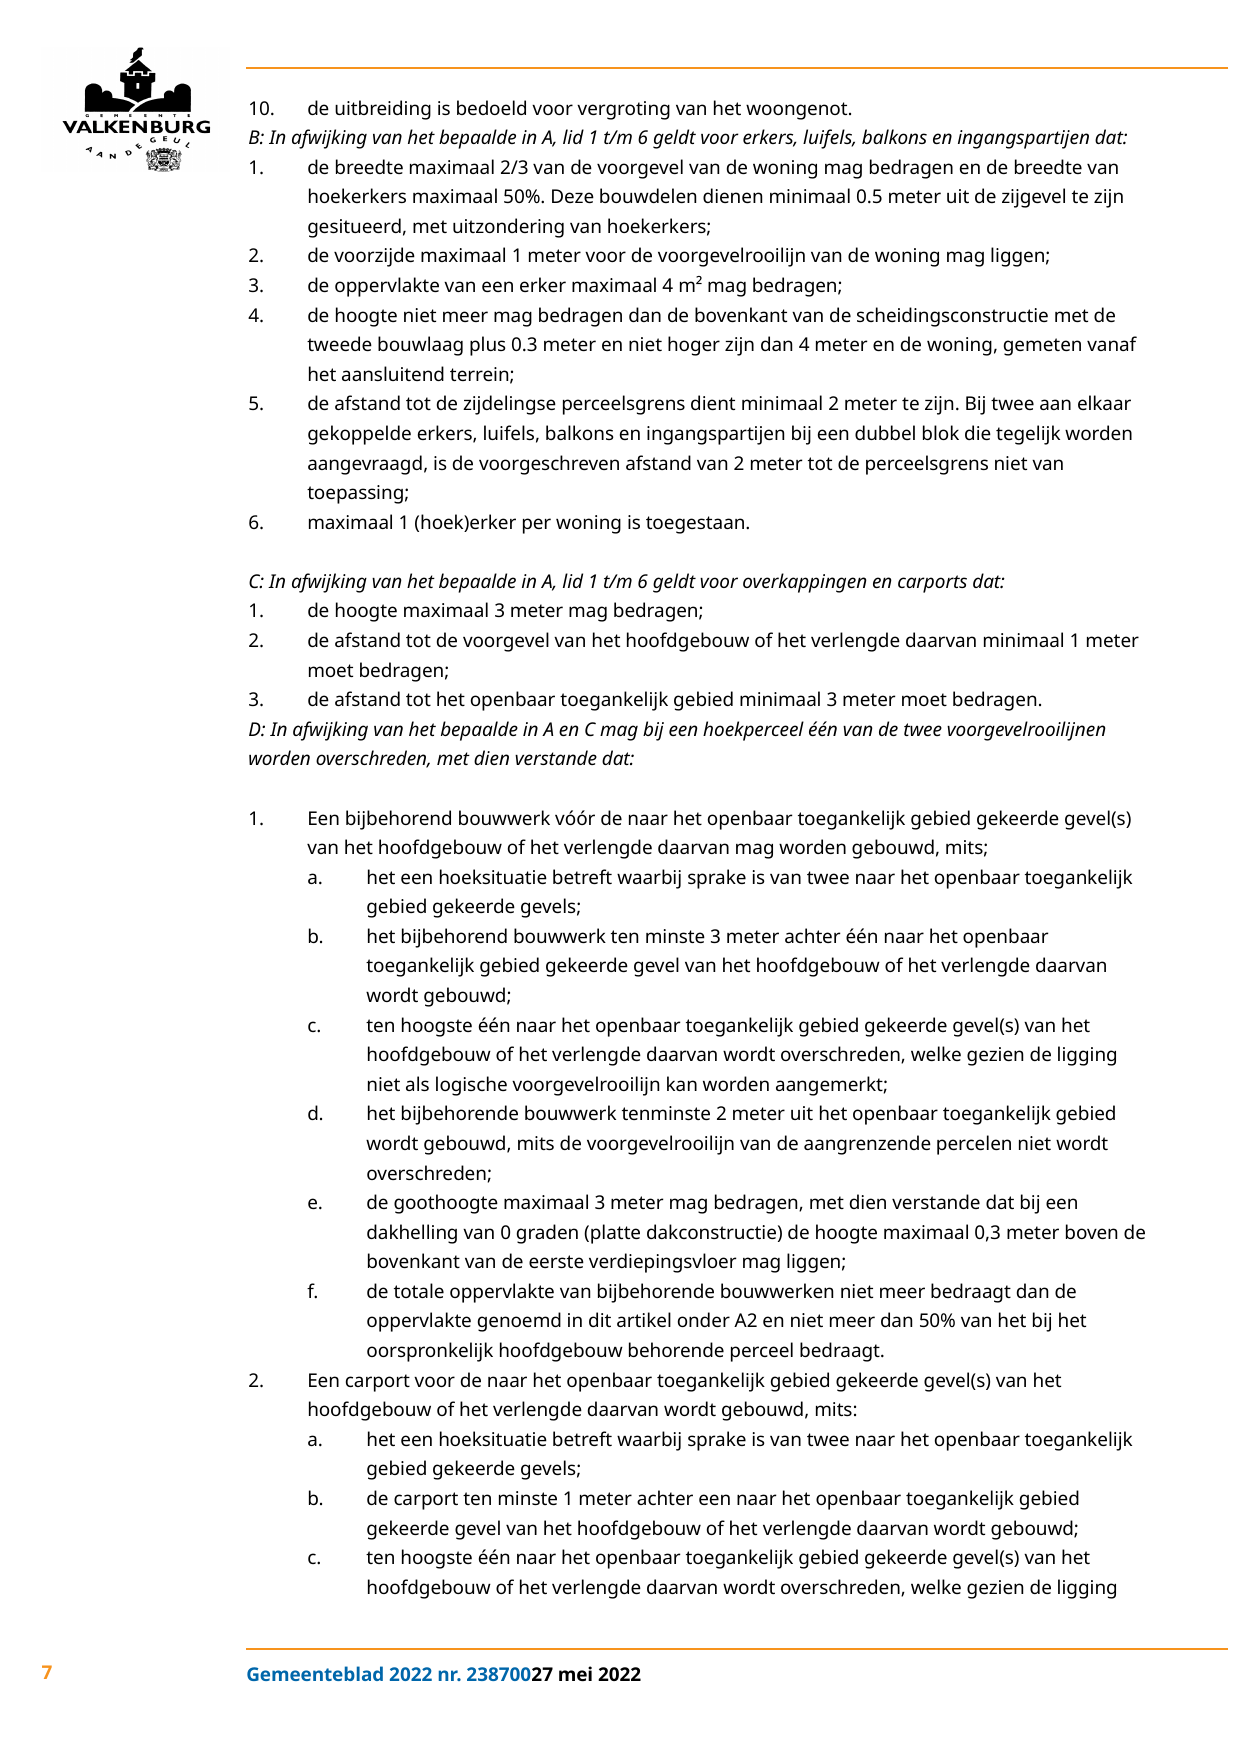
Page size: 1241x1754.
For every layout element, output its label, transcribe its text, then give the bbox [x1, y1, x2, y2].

list de afstand tot het openbaar toegankelijk gebied minimaal 3 meter moet bedragen. [248, 686, 1152, 712]
list de totale oppervlakte van bijbehorende bouwwerken niet meer bedraagt dan de oppervlakte genoemd in dit artikel onder A2 en niet meer dan 50% van het bij het oorspronkelijk hoofdgebouw behorende perceel bedraagt. [307, 1278, 1152, 1363]
list Een bijbehorend bouwwerk vóór de naar het openbaar toegankelijk gebied gekeerde gevel(s) van het hoofdgebouw of het verlengde daarvan mag worden gebouwd, mits; [248, 805, 1152, 860]
text D: In afwijking van het bepaalde in A en C mag bij een hoekperceel één van de twee voorgevelrooilijnen worden overschreden, met dien verstande dat: [248, 716, 1152, 771]
list het bijbehorende bouwwerk tenminste 2 meter uit het openbaar toegankelijk gebied wordt gebouwd, mits de voorgevelrooilijn van de aangrenzende percelen niet wordt overschreden; [307, 1101, 1152, 1186]
list de afstand tot de voorgevel van het hoofdgebouw of het verlengde daarvan minimaal 1 meter moet bedragen; [248, 627, 1152, 683]
list maximaal 1 (hoek)erker per woning is toegestaan. [248, 509, 1152, 535]
picture [41, 47, 231, 172]
list de carport ten minste 1 meter achter een naar het openbaar toegankelijk gebied gekeerde gevel van het hoofdgebouw of het verlengde daarvan wordt gebouwd; [307, 1485, 1152, 1541]
text C: In afwijking van het bepaalde in A, lid 1 t/m 6 geldt voor overkappingen en carports dat: [248, 568, 1152, 594]
list de breedte maximaal 2/3 van de voorgevel van de woning mag bedragen en de breedte van hoekerkers maximaal 50%. Deze bouwdelen dienen minimaal 0.5 meter uit de zijgevel te zijn gesitueerd, met uitzondering van hoekerkers; [248, 154, 1152, 239]
list de uitbreiding is bedoeld voor vergroting van het woongenot. [248, 95, 1152, 121]
list Een carport voor de naar het openbaar toegankelijk gebied gekeerde gevel(s) van het hoofdgebouw of het verlengde daarvan wordt gebouwd, mits: [248, 1367, 1152, 1422]
list de hoogte niet meer mag bedragen dan de bovenkant van de scheidingsconstructie met de tweede bouwlaag plus 0.3 meter en niet hoger zijn dan 4 meter en de woning, gemeten vanaf het aansluitend terrein; [248, 302, 1152, 387]
list de hoogte maximaal 3 meter mag bedragen; [248, 598, 1152, 623]
list de goothoogte maximaal 3 meter mag bedragen, met dien verstande dat bij een dakhelling van 0 graden (platte dakconstructie) de hoogte maximaal 0,3 meter boven de bovenkant van de eerste verdiepingsvloer mag liggen; [307, 1189, 1152, 1274]
list ten hoogste één naar het openbaar toegankelijk gebied gekeerde gevel(s) van het hoofdgebouw of het verlengde daarvan wordt overschreden, welke gezien de ligging [307, 1544, 1152, 1600]
list het bijbehorend bouwwerk ten minste 3 meter achter één naar het openbaar toegankelijk gebied gekeerde gevel van het hoofdgebouw of het verlengde daarvan wordt gebouwd; [307, 923, 1152, 1008]
list de afstand tot de zijdelingse perceelsgrens dient minimaal 2 meter te zijn. Bij twee aan elkaar gekoppelde erkers, luifels, balkons en ingangspartijen bij een dubbel blok die tegelijk worden aangevraagd, is de voorgeschreven afstand van 2 meter tot de perceelsgrens niet van toepassing; [248, 391, 1152, 505]
list de voorzijde maximaal 1 meter voor de voorgevelrooilijn van de woning mag liggen; [248, 243, 1152, 268]
list het een hoeksituatie betreft waarbij sprake is van twee naar het openbaar toegankelijk gebied gekeerde gevels; [307, 864, 1152, 919]
list het een hoeksituatie betreft waarbij sprake is van twee naar het openbaar toegankelijk gebied gekeerde gevels; [307, 1426, 1152, 1481]
list ten hoogste één naar het openbaar toegankelijk gebied gekeerde gevel(s) van het hoofdgebouw of het verlengde daarvan wordt overschreden, welke gezien de ligging niet als logische voorgevelrooilijn kan worden aangemerkt; [307, 1012, 1152, 1097]
text B: In afwijking van het bepaalde in A, lid 1 t/m 6 geldt voor erkers, luifels, balkons en ingangspartijen dat: [248, 124, 1152, 150]
list de oppervlakte van een erker maximaal 4 m² mag bedragen; [248, 272, 1152, 298]
